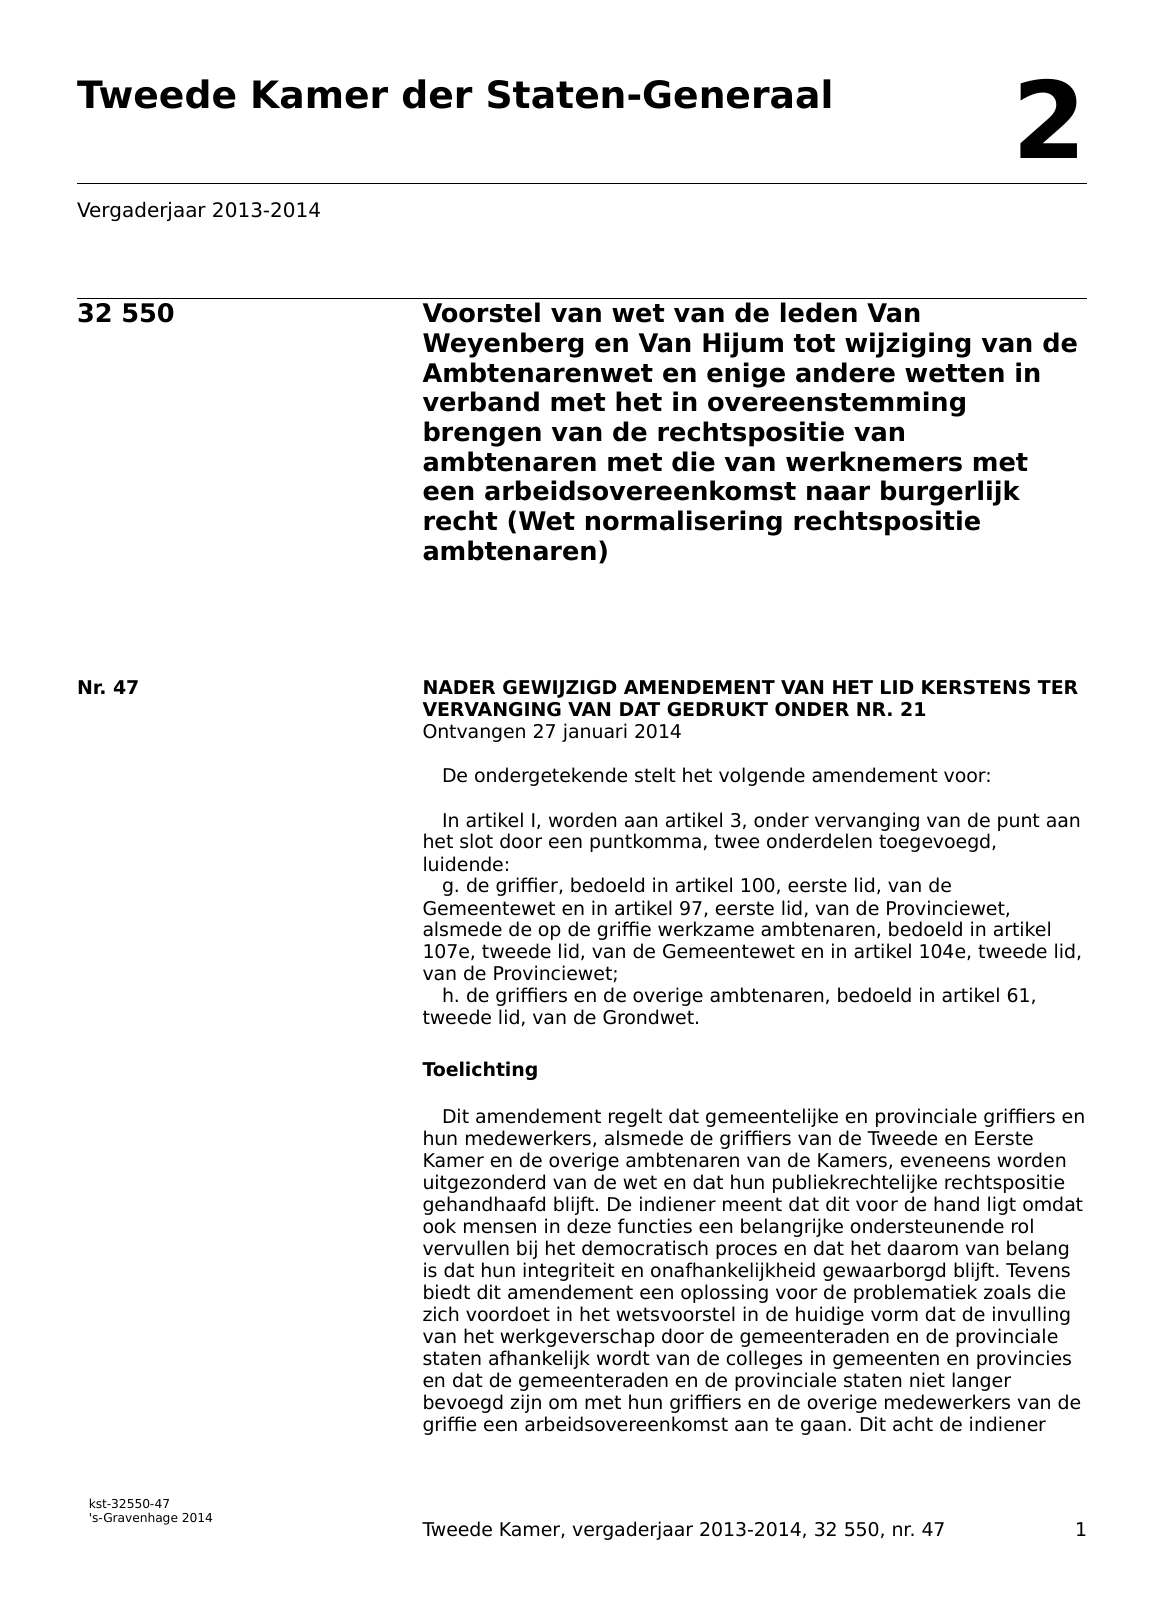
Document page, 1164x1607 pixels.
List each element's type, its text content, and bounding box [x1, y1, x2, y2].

subtitle Nr. 47 NADER GEWIJZIGD AMENDEMENT VAN HET LID KERSTENS TER VERVANGING VAN DAT GEDRUKT ONDER NR. 21 [77, 677, 1087, 721]
text Ontvangen 27 januari 2014 [422, 721, 1087, 743]
text 's-Gravenhage 2014 [88, 1511, 323, 1525]
text De ondergetekende stelt het volgende amendement voor: [422, 765, 1087, 787]
table_header 2 [886, 59, 1087, 183]
text kst-32550-47 [88, 1497, 323, 1511]
text Dit amendement regelt dat gemeentelijke en provinciale griffiers en hun medewerkers, alsmede de griffiers van de Tweede en Eerste Kamer en de overige ambtenaren van de Kamers, eveneens worden uitgezonderd van de wet en dat hun publiekrechtelijke rechtspositie gehandhaafd blijft. De indiener meent dat dit voor de hand ligt omdat ook mensen in deze functies een belangrijke ondersteunende rol vervullen bij het democratisch proces en dat het daarom van belang is dat hun integriteit en onafhankelijkheid gewaarborgd blijft. Tevens biedt dit amendement een oplossing voor de problematiek zoals die zich voordoet in het wetsvoorstel in de huidige vorm dat de invulling van het werkgeverschap door de gemeenteraden en de provinciale staten afhankelijk wordt van de colleges in gemeenten en provincies en dat de gemeenteraden en de provinciale staten niet langer bevoegd zijn om met hun griffiers en de overige medewerkers van de griffie een arbeidsovereenkomst aan te gaan. Dit acht de indiener [422, 1106, 1087, 1436]
text In artikel I, worden aan artikel 3, onder vervanging van de punt aan het slot door een puntkomma, twee onderdelen toegevoegd, luidende: [422, 809, 1087, 875]
subtitle 32 550 Voorstel van wet van de leden Van Weyenberg en Van Hijum tot wijziging van de Ambtenarenwet en enige andere wetten in verband met het in overeenstemming brengen van de rechtspositie van ambtenaren met die van werknemers met een arbeidsovereenkomst naar burgerlijk recht (Wet normalisering rechtspositie ambtenaren) [77, 299, 1087, 566]
text g. de griffier, bedoeld in artikel 100, eerste lid, van de Gemeentewet en in artikel 97, eerste lid, van de Provinciewet, alsmede de op de griffie werkzame ambtenaren, bedoeld in artikel 107e, tweede lid, van de Gemeentewet en in artikel 104e, tweede lid, van de Provinciewet; [422, 875, 1087, 985]
table_header Tweede Kamer der Staten-Generaal [77, 59, 886, 183]
subtitle Toelichting [422, 1059, 1087, 1081]
text h. de griffiers en de overige ambtenaren, bedoeld in artikel 61, tweede lid, van de Grondwet. [422, 985, 1087, 1029]
table_cell Vergaderjaar 2013-2014 [77, 184, 1087, 298]
